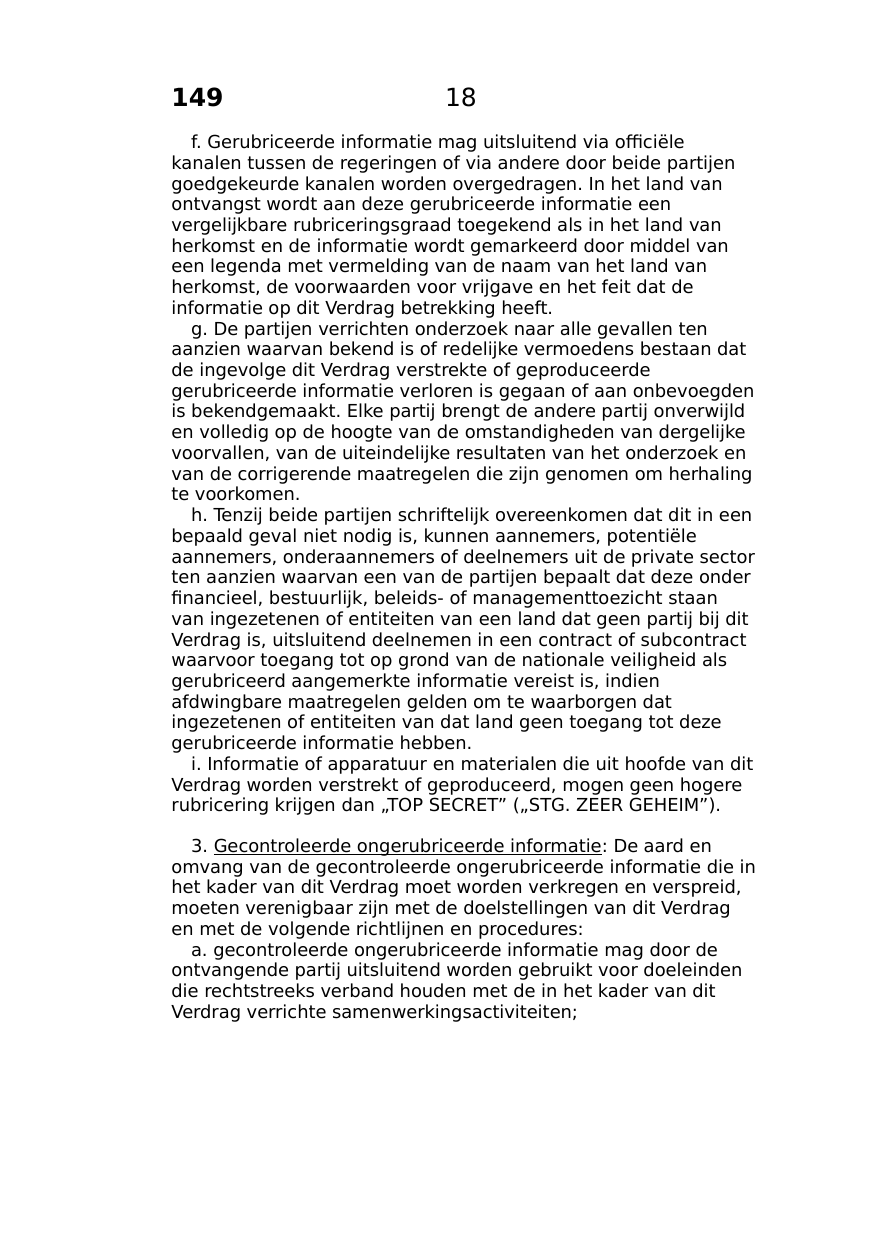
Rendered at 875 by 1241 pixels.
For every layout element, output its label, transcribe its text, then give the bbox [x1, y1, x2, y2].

text h. Tenzij beide partijen schriftelijk overeenkomen dat dit in een bepaald geval niet nodig is, kunnen aannemers, potentiële aannemers, onderaannemers of deelnemers uit de private sector ten aanzien waarvan een van de partijen bepaalt dat deze onder financieel, bestuurlijk, beleids- of managementtoezicht staan van ingezetenen of entiteiten van een land dat geen partij bij dit Verdrag is, uitsluitend deelnemen in een contract of subcontract waarvoor toegang tot op grond van de nationale veiligheid als gerubriceerd aangemerkte informatie vereist is, indien afdwingbare maatregelen gelden om te waarborgen dat ingezetenen of entiteiten van dat land geen toegang tot deze gerubriceerde informatie hebben. [171, 505, 756, 754]
text a. gecontroleerde ongerubriceerde informatie mag door de ontvangende partij uitsluitend worden gebruikt voor doeleinden die rechtstreeks verband houden met de in het kader van dit Verdrag verrichte samenwerkingsactiviteiten; [171, 939, 756, 1022]
text 3. Gecontroleerde ongerubriceerde informatie: De aard en omvang van de gecontroleerde ongerubriceerde informatie die in het kader van dit Verdrag moet worden verkregen en verspreid, moeten verenigbaar zijn met de doelstellingen van dit Verdrag en met de volgende richtlijnen en procedures: [171, 836, 756, 939]
text f. Gerubriceerde informatie mag uitsluitend via officiële kanalen tussen de regeringen of via andere door beide partijen goedgekeurde kanalen worden overgedragen. In het land van ontvangst wordt aan deze gerubriceerde informatie een vergelijkbare rubriceringsgraad toegekend als in het land van herkomst en de informatie wordt gemarkeerd door middel van een legenda met vermelding van de naam van het land van herkomst, de voorwaarden voor vrijgave en het feit dat de informatie op dit Verdrag betrekking heeft. [171, 132, 756, 318]
text i. Informatie of apparatuur en materialen die uit hoofde van dit Verdrag worden verstrekt of geproduceerd, mogen geen hogere rubricering krijgen dan „TOP SECRET” („STG. ZEER GEHEIM”). [171, 754, 756, 816]
text g. De partijen verrichten onderzoek naar alle gevallen ten aanzien waarvan bekend is of redelijke vermoedens bestaan dat de ingevolge dit Verdrag verstrekte of geproduceerde gerubriceerde informatie verloren is gegaan of aan onbevoegden is bekendgemaakt. Elke partij brengt de andere partij onverwijld en volledig op de hoogte van de omstandigheden van dergelijke voorvallen, van de uiteindelijke resultaten van het onderzoek en van de corrigerende maatregelen die zijn genomen om herhaling te voorkomen. [171, 318, 756, 505]
